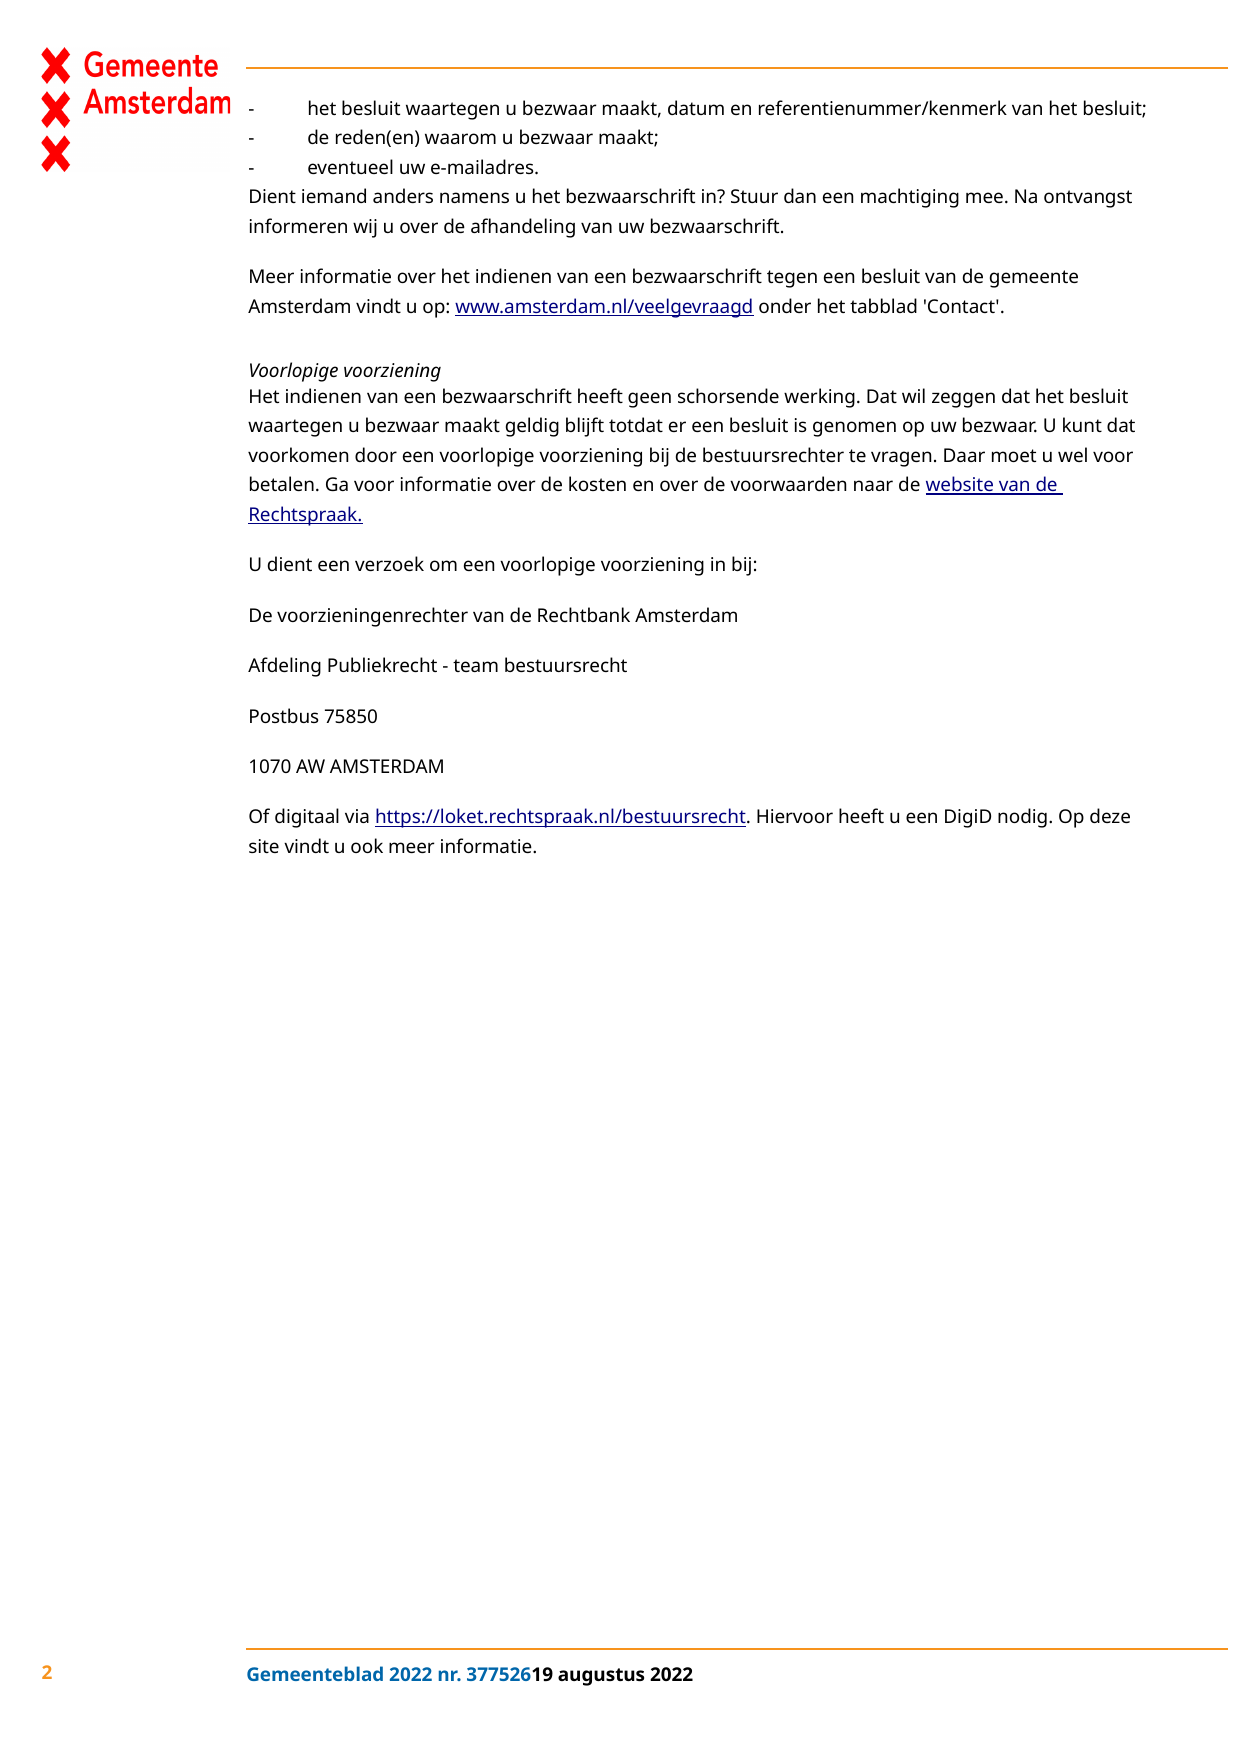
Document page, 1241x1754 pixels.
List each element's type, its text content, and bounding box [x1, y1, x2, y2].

text Afdeling Publiekrecht - team bestuursrecht [248, 652, 1152, 678]
text De voorzieningenrechter van de Rechtbank Amsterdam [248, 602, 1152, 628]
picture [41, 47, 231, 172]
text Meer informatie over het indienen van een bezwaarschrift tegen een besluit van de gemeente Amsterdam vindt u op: www.amsterdam.nl/veelgevraagd onder het tabblad 'Contact'. [248, 263, 1152, 319]
text Voorlopige voorziening [248, 357, 1152, 383]
list eventueel uw e-mailadres. [248, 154, 1152, 180]
text 1070 AW AMSTERDAM [248, 753, 1152, 779]
list het besluit waartegen u bezwaar maakt, datum en referentienummer/kenmerk van het besluit; [248, 95, 1152, 121]
text Dient iemand anders namens u het bezwaarschrift in? Stuur dan een machtiging mee. Na ontvangst informeren wij u over de afhandeling van uw bezwaarschrift. [248, 183, 1152, 239]
text Postbus 75850 [248, 703, 1152, 728]
text Het indienen van een bezwaarschrift heeft geen schorsende werking. Dat wil zeggen dat het besluit waartegen u bezwaar maakt geldig blijft totdat er een besluit is genomen op uw bezwaar. U kunt dat voorkomen door een voorlopige voorziening bij de bestuursrechter te vragen. Daar moet u wel voor betalen. Ga voor informatie over de kosten en over de voorwaarden naar de website van de Rechtspraak. [248, 383, 1152, 527]
list de reden(en) waarom u bezwaar maakt; [248, 124, 1152, 150]
text Of digitaal via https://loket.rechtspraak.nl/bestuursrecht. Hiervoor heeft u een DigiD nodig. Op deze site vindt u ook meer informatie. [248, 804, 1152, 859]
text U dient een verzoek om een voorlopige voorziening in bij: [248, 552, 1152, 577]
